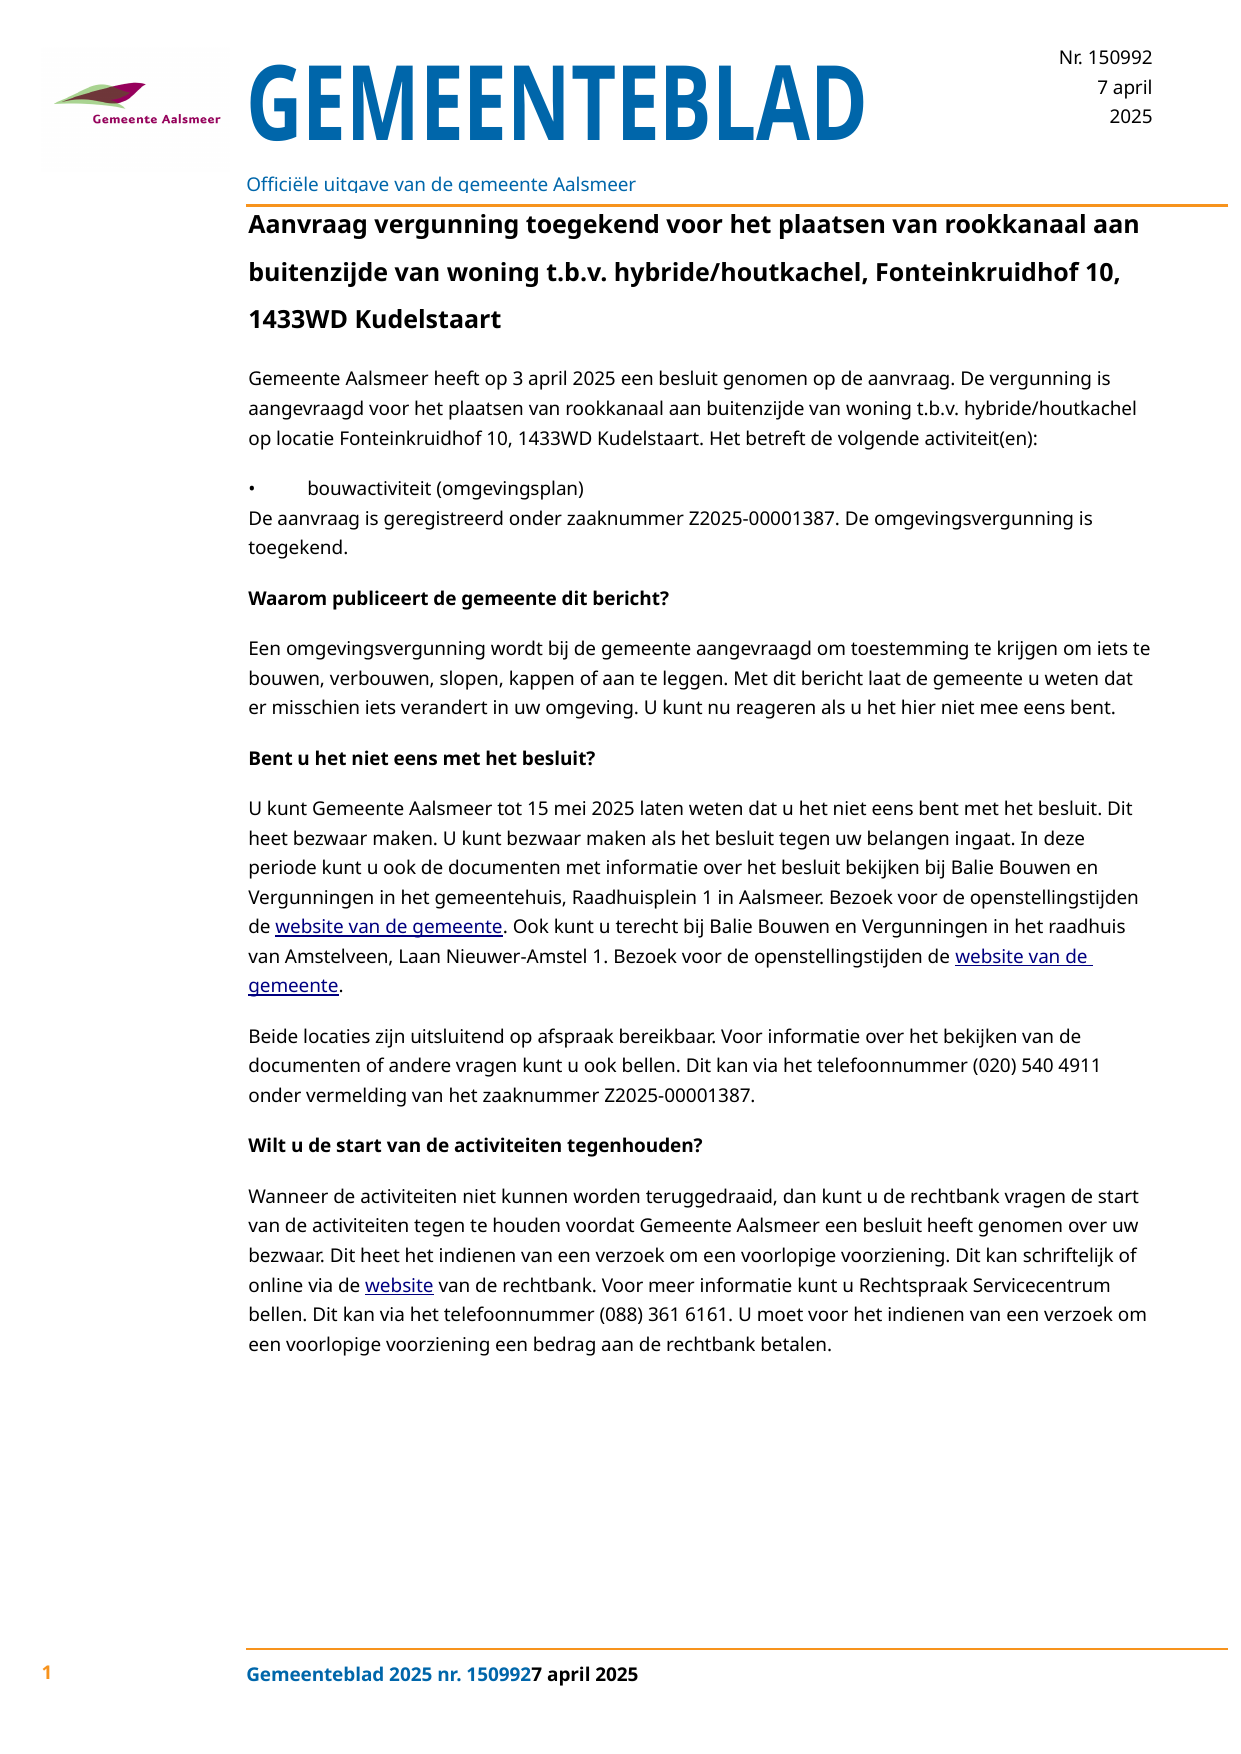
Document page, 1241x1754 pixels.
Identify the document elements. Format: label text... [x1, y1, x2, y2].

text Beide locaties zijn uitsluitend op afspraak bereikbaar. Voor informatie over het bekijken van de documenten of andere vragen kunt u ook bellen. Dit kan via het telefoonnummer (020) 540 4911 onder vermelding van het zaaknummer Z2025-00001387. [248, 1023, 1152, 1108]
text Een omgevingsvergunning wordt bij de gemeente aangevraagd om toestemming te krijgen om iets te bouwen, verbouwen, slopen, kappen of aan te leggen. Met dit bericht laat de gemeente u weten dat er misschien iets verandert in uw omgeving. U kunt nu reageren als u het hier niet mee eens bent. [248, 635, 1152, 720]
text Waarom publiceert de gemeente dit bericht? [248, 585, 1152, 610]
picture [41, 47, 231, 172]
text Wilt u de start van de activiteiten tegenhouden? [248, 1133, 1152, 1158]
text U kunt Gemeente Aalsmeer tot 15 mei 2025 laten weten dat u het niet eens bent met het besluit. Dit heet bezwaar maken. U kunt bezwaar maken als het besluit tegen uw belangen ingaat. In deze periode kunt u ook de documenten met informatie over het besluit bekijken bij Balie Bouwen en Vergunningen in het gemeentehuis, Raadhuisplein 1 in Aalsmeer. Bezoek voor de openstellingstijden de website van de gemeente. Ook kunt u terecht bij Balie Bouwen en Vergunningen in het raadhuis van Amstelveen, Laan Nieuwer-Amstel 1. Bezoek voor de openstellingstijden de website van de gemeente. [248, 795, 1152, 998]
text Bent u het niet eens met het besluit? [248, 745, 1152, 770]
list bouwactiviteit (omgevingsplan) [248, 475, 1152, 501]
text De aanvraag is geregistreerd onder zaaknummer Z2025-00001387. De omgevingsvergunning is toegekend. [248, 505, 1152, 560]
text Gemeente Aalsmeer heeft op 3 april 2025 een besluit genomen op de aanvraag. De vergunning is aangevraagd voor het plaatsen van rookkanaal aan buitenzijde van woning t.b.v. hybride/houtkachel op locatie Fonteinkruidhof 10, 1433WD Kudelstaart. Het betreft de volgende activiteit(en): [248, 366, 1152, 450]
text Aanvraag vergunning toegekend voor het plaatsen van rookkanaal aan buitenzijde van woning t.b.v. hybride/houtkachel, Fonteinkruidhof 10, 1433WD Kudelstaart [248, 207, 1152, 336]
text Wanneer de activiteiten niet kunnen worden teruggedraaid, dan kunt u de rechtbank vragen de start van de activiteiten tegen te houden voordat Gemeente Aalsmeer een besluit heeft genomen over uw bezwaar. Dit heet het indienen van een verzoek om een voorlopige voorziening. Dit kan schriftelijk of online via de website van de rechtbank. Voor meer informatie kunt u Rechtspraak Servicecentrum bellen. Dit kan via het telefoonnummer (088) 361 6161. U moet voor het indienen van een verzoek om een voorlopige voorziening een bedrag aan de rechtbank betalen. [248, 1183, 1152, 1357]
